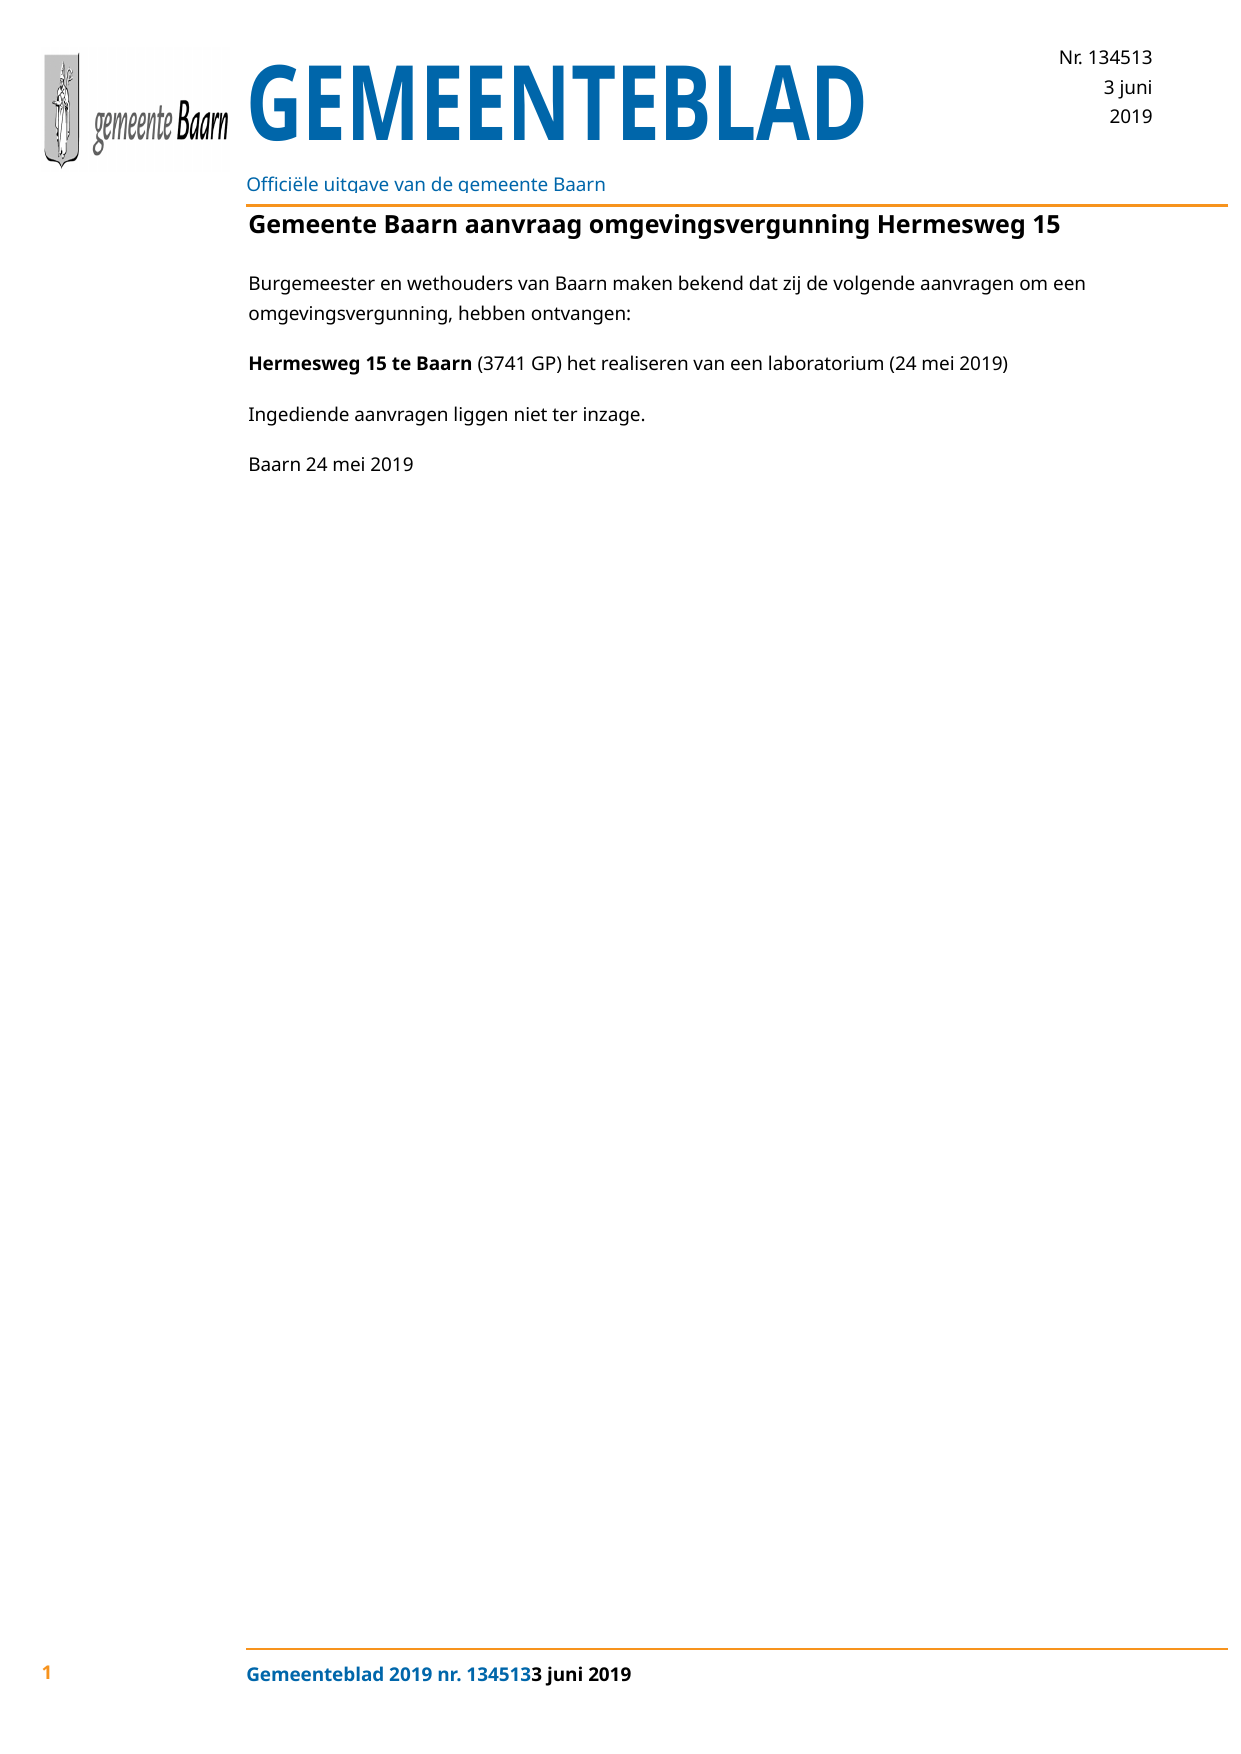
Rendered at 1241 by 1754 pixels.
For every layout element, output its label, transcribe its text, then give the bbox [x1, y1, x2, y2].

text Hermesweg 15 te Baarn (3741 GP) het realiseren van een laboratorium (24 mei 2019) [248, 350, 1152, 376]
text Burgemeester en wethouders van Baarn maken bekend dat zij de volgende aanvragen om een omgevingsvergunning, hebben ontvangen: [248, 270, 1152, 326]
text Gemeente Baarn aanvraag omgevingsvergunning Hermesweg 15 [248, 207, 1152, 241]
text Baarn 24 mei 2019 [248, 451, 1152, 477]
text Ingediende aanvragen liggen niet ter inzage. [248, 401, 1152, 426]
picture [41, 47, 231, 172]
